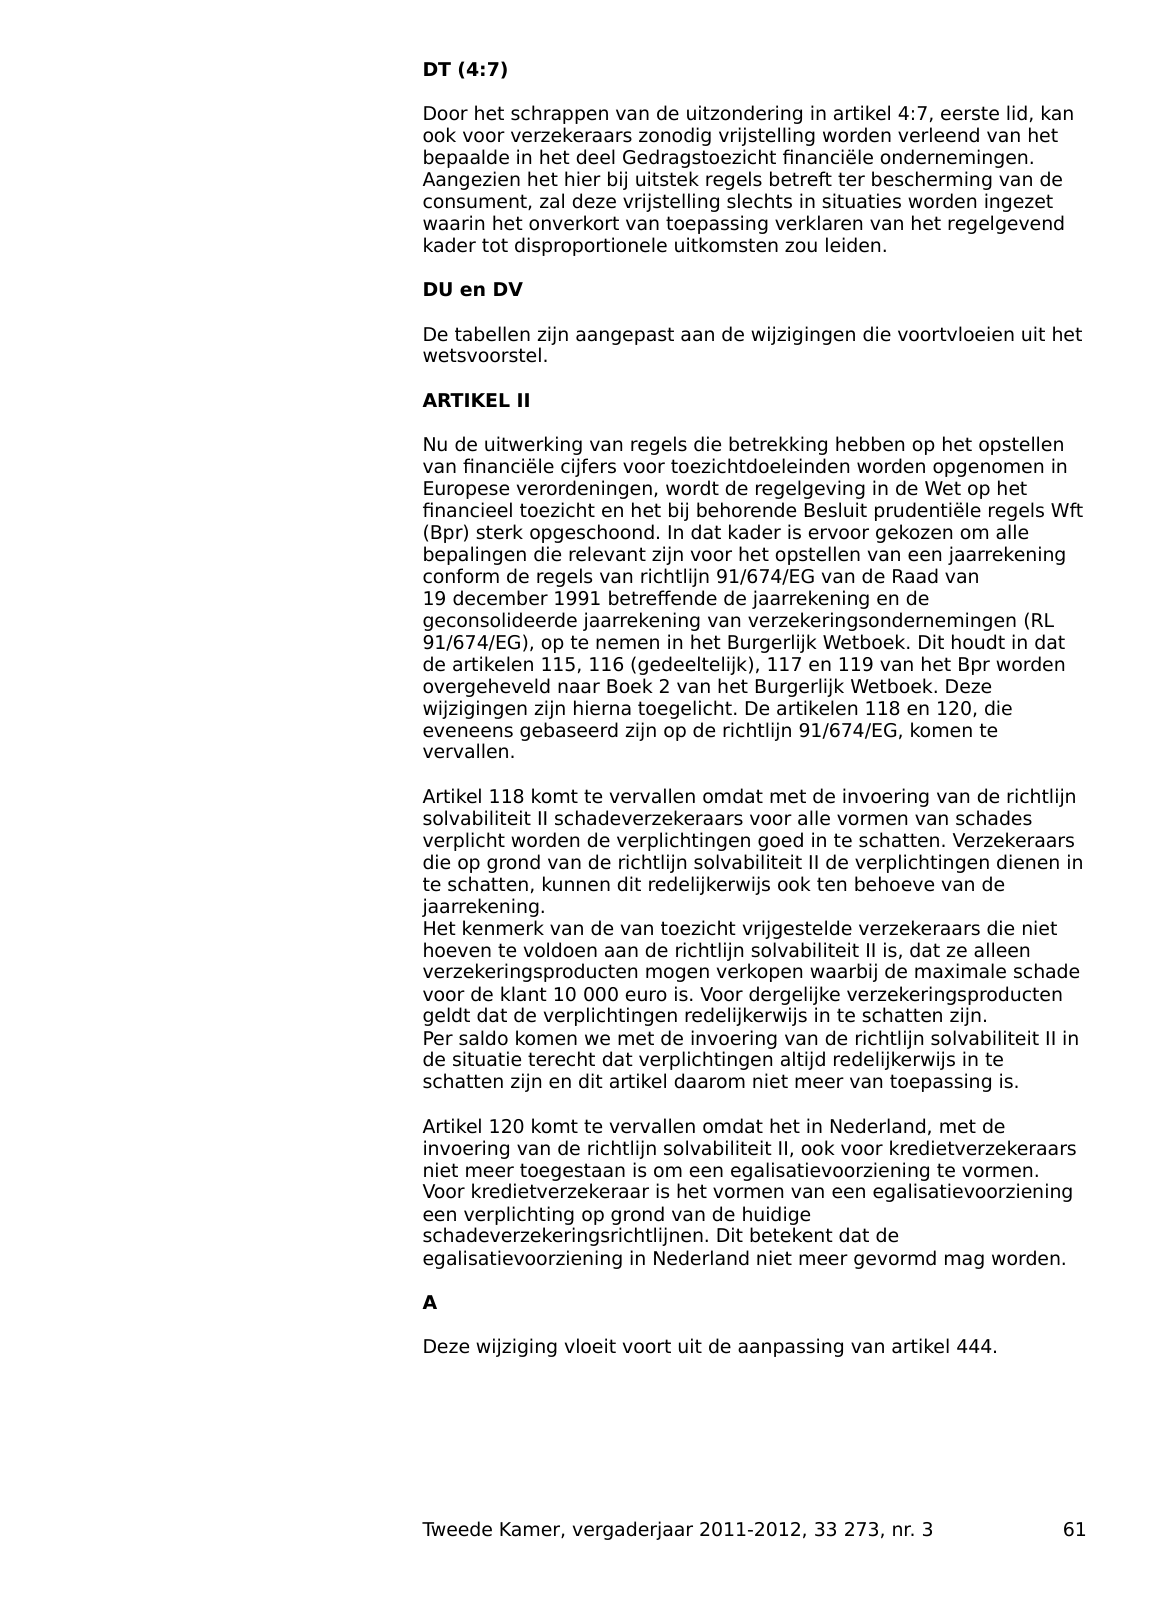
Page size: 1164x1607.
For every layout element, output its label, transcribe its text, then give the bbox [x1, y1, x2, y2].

text Artikel 120 komt te vervallen omdat het in Nederland, met de invoering van de richtlijn solvabiliteit II, ook voor kredietverzekeraars niet meer toegestaan is om een egalisatievoorziening te vormen. Voor kredietverzekeraar is het vormen van een egalisatievoorziening een verplichting op grond van de huidige schadeverzekeringsrichtlijnen. Dit betekent dat de egalisatievoorziening in Nederland niet meer gevormd mag worden. [422, 1116, 1087, 1269]
text De tabellen zijn aangepast aan de wijzigingen die voortvloeien uit het wetsvoorstel. [422, 323, 1087, 367]
text Het kenmerk van de van toezicht vrijgestelde verzekeraars die niet hoeven te voldoen aan de richtlijn solvabiliteit II is, dat ze alleen verzekeringsproducten mogen verkopen waarbij de maximale schade voor de klant 10 000 euro is. Voor dergelijke verzekeringsproducten geldt dat de verplichtingen redelijkerwijs in te schatten zijn. [422, 917, 1087, 1027]
subtitle DT (4:7) [422, 59, 1087, 81]
subtitle DU en DV [422, 279, 1087, 301]
subtitle A [422, 1292, 1087, 1313]
subtitle ARTIKEL II [422, 389, 1087, 412]
text Nu de uitwerking van regels die betrekking hebben op het opstellen van financiële cijfers voor toezichtdoeleinden worden opgenomen in Europese verordeningen, wordt de regelgeving in de Wet op het financieel toezicht en het bij behorende Besluit prudentiële regels Wft (Bpr) sterk opgeschoond. In dat kader is ervoor gekozen om alle bepalingen die relevant zijn voor het opstellen van een jaarrekening conform de regels van richtlijn 91/674/EG van de Raad van 19 december 1991 betreffende de jaarrekening en de geconsolideerde jaarrekening van verzekeringsondernemingen (RL 91/674/EG), op te nemen in het Burgerlijk Wetboek. Dit houdt in dat de artikelen 115, 116 (gedeeltelijk), 117 en 119 van het Bpr worden overgeheveld naar Boek 2 van het Burgerlijk Wetboek. Deze wijzigingen zijn hierna toegelicht. De artikelen 118 en 120, die eveneens gebaseerd zijn op de richtlijn 91/674/EG, komen te vervallen. [422, 434, 1087, 763]
text Door het schrappen van de uitzondering in artikel 4:7, eerste lid, kan ook voor verzekeraars zonodig vrijstelling worden verleend van het bepaalde in het deel Gedragstoezicht financiële ondernemingen. Aangezien het hier bij uitstek regels betreft ter bescherming van de consument, zal deze vrijstelling slechts in situaties worden ingezet waarin het onverkort van toepassing verklaren van het regelgevend kader tot disproportionele uitkomsten zou leiden. [422, 103, 1087, 257]
text Deze wijziging vloeit voort uit de aanpassing van artikel 444. [422, 1336, 1087, 1358]
text Per saldo komen we met de invoering van de richtlijn solvabiliteit II in de situatie terecht dat verplichtingen altijd redelijkerwijs in te schatten zijn en dit artikel daarom niet meer van toepassing is. [422, 1027, 1087, 1093]
text Artikel 118 komt te vervallen omdat met de invoering van de richtlijn solvabiliteit II schadeverzekeraars voor alle vormen van schades verplicht worden de verplichtingen goed in te schatten. Verzekeraars die op grond van de richtlijn solvabiliteit II de verplichtingen dienen in te schatten, kunnen dit redelijkerwijs ook ten behoeve van de jaarrekening. [422, 786, 1087, 917]
